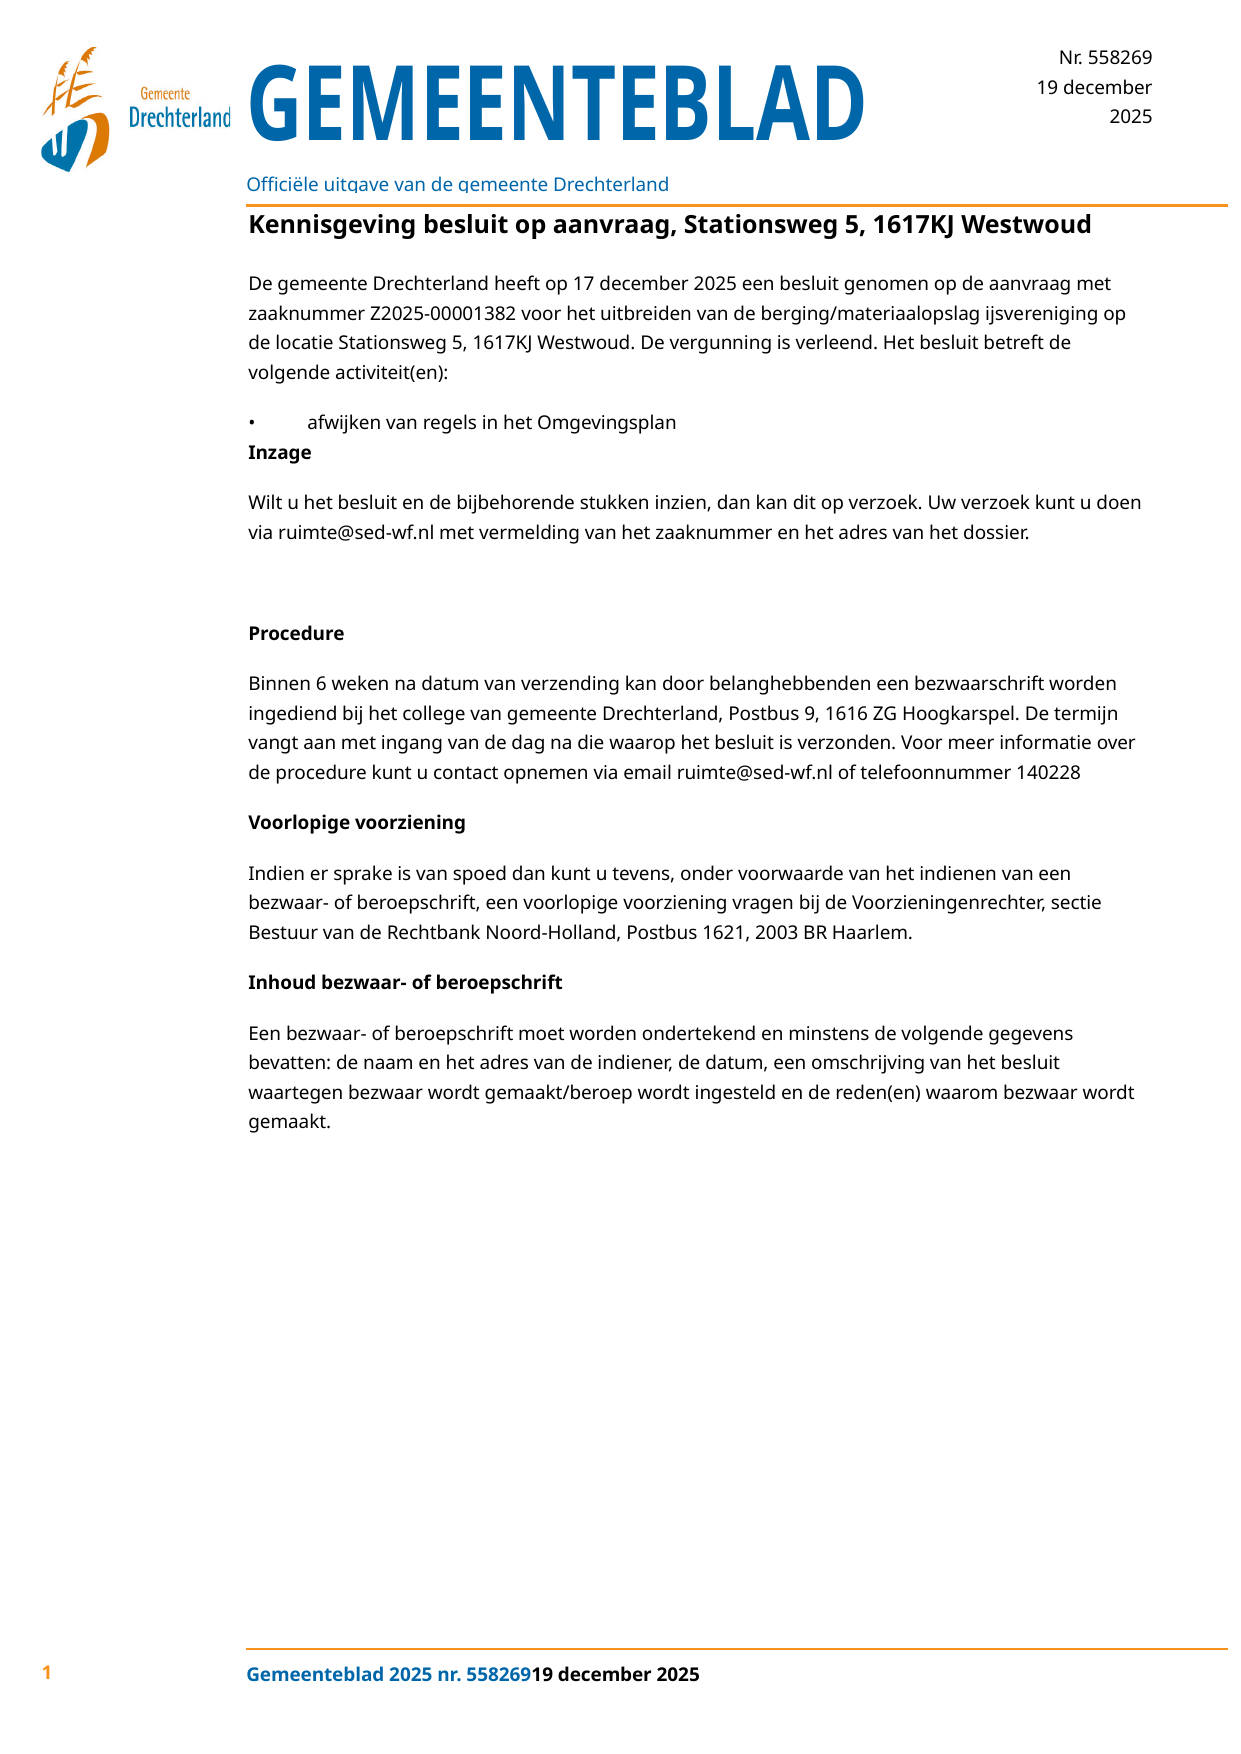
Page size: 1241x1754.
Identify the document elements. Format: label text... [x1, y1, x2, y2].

text Inhoud bezwaar- of beroepschrift [248, 969, 1152, 995]
picture [41, 47, 231, 172]
text Voorlopige voorziening [248, 809, 1152, 835]
picture [41, 158, 64, 172]
text De gemeente Drechterland heeft op 17 december 2025 een besluit genomen op de aanvraag met zaaknummer Z2025-00001382 voor het uitbreiden van de berging/materiaalopslag ijsvereniging op de locatie Stationsweg 5, 1617KJ Westwoud. De vergunning is verleend. Het besluit betreft de volgende activiteit(en): [248, 270, 1152, 385]
text Procedure [248, 620, 1152, 646]
text Binnen 6 weken na datum van verzending kan door belanghebbenden een bezwaarschrift worden ingediend bij het college van gemeente Drechterland, Postbus 9, 1616 ZG Hoogkarspel. De termijn vangt aan met ingang van de dag na die waarop het besluit is verzonden. Voor meer informatie over de procedure kunt u contact opnemen via email ruimte@sed-wf.nl of telefoonnummer 140228 [248, 670, 1152, 785]
text Wilt u het besluit en de bijbehorende stukken inzien, dan kan dit op verzoek. Uw verzoek kunt u doen via ruimte@sed-wf.nl met vermelding van het zaaknummer en het adres van het dossier. [248, 489, 1152, 545]
picture [226, 115, 231, 124]
text Indien er sprake is van spoed dan kunt u tevens, onder voorwaarde van het indienen van een bezwaar- of beroepschrift, een voorlopige voorziening vragen bij de Voorzieningenrechter, sectie Bestuur van de Rechtbank Noord-Holland, Postbus 1621, 2003 BR Haarlem. [248, 860, 1152, 945]
list afwijken van regels in het Omgevingsplan [248, 409, 1152, 435]
text Inzage [248, 439, 1152, 465]
text Kennisgeving besluit op aanvraag, Stationsweg 5, 1617KJ Westwoud [248, 207, 1152, 241]
text Een bezwaar- of beroepschrift moet worden ondertekend en minstens de volgende gegevens bevatten: de naam en het adres van de indiener, de datum, een omschrijving van het besluit waartegen bezwaar wordt gemaakt/beroep wordt ingesteld en de reden(en) waarom bezwaar wordt gemaakt. [248, 1020, 1152, 1134]
